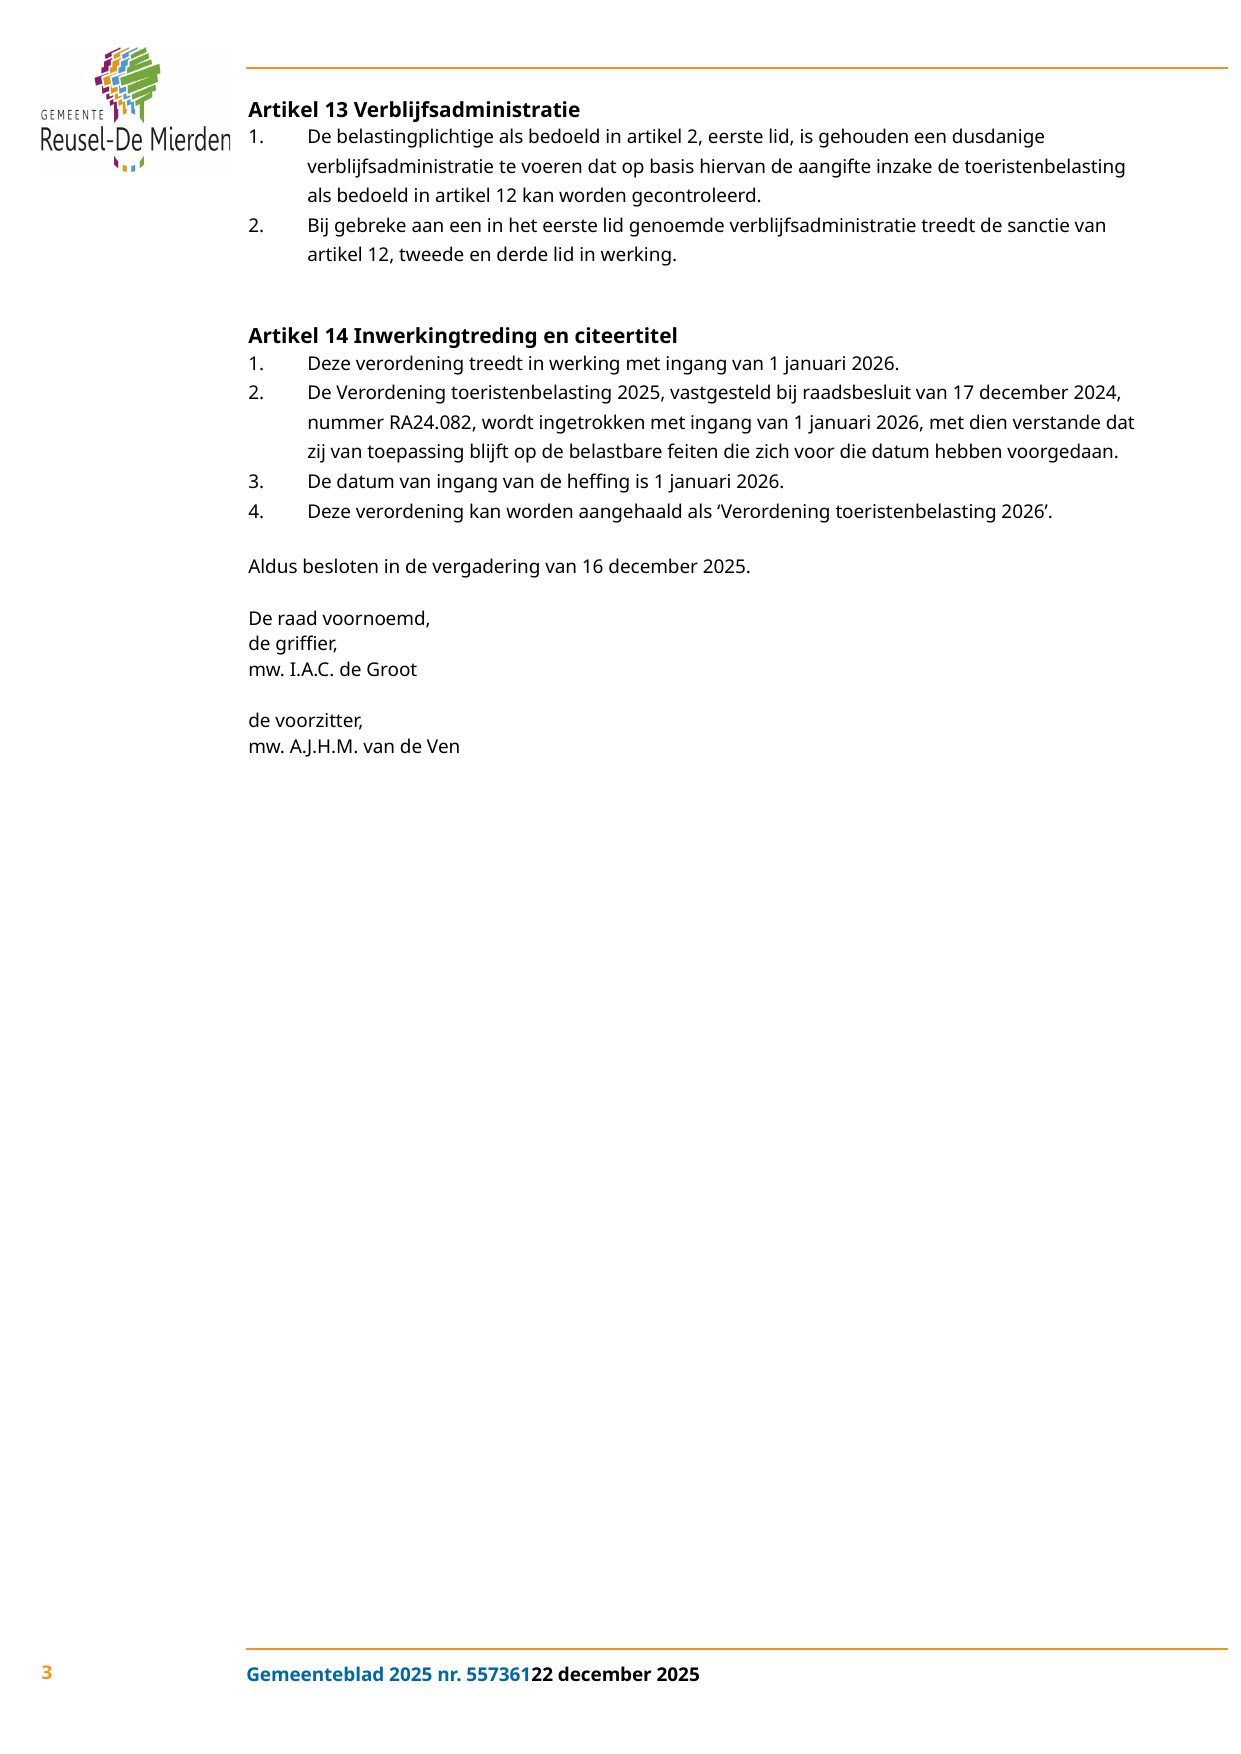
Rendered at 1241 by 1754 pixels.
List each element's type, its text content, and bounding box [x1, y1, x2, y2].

list Deze verordening treedt in werking met ingang van 1 januari 2026. [248, 350, 1152, 376]
text mw. A.J.H.M. van de Ven [248, 733, 1152, 759]
picture [41, 47, 231, 172]
text Artikel 13 Verblijfsadministratie [248, 95, 1152, 123]
list De datum van ingang van de heffing is 1 januari 2026. [248, 468, 1152, 494]
text mw. I.A.C. de Groot [248, 656, 1152, 682]
list Bij gebreke aan een in het eerste lid genoemde verblijfsadministratie treedt de sanctie van artikel 12, tweede en derde lid in werking. [248, 212, 1152, 267]
list De Verordening toeristenbelasting 2025, vastgesteld bij raadsbesluit van 17 december 2024, nummer RA24.082, wordt ingetrokken met ingang van 1 januari 2026, met dien verstande dat zij van toepassing blijft op de belastbare feiten die zich voor die datum hebben voorgedaan. [248, 379, 1152, 464]
list De belastingplichtige als bedoeld in artikel 2, eerste lid, is gehouden een dusdanige verblijfsadministratie te voeren dat op basis hiervan de aangifte inzake de toeristenbelasting als bedoeld in artikel 12 kan worden gecontroleerd. [248, 123, 1152, 208]
text Artikel 14 Inwerkingtreding en citeertitel [248, 322, 1152, 350]
list Deze verordening kan worden aangehaald als ‘Verordening toeristenbelasting 2026’. [248, 498, 1152, 524]
text De raad voornoemd, [248, 605, 1152, 630]
text Aldus besloten in de vergadering van 16 december 2025. [248, 553, 1152, 579]
text de griffier, [248, 630, 1152, 656]
text de voorzitter, [248, 708, 1152, 733]
